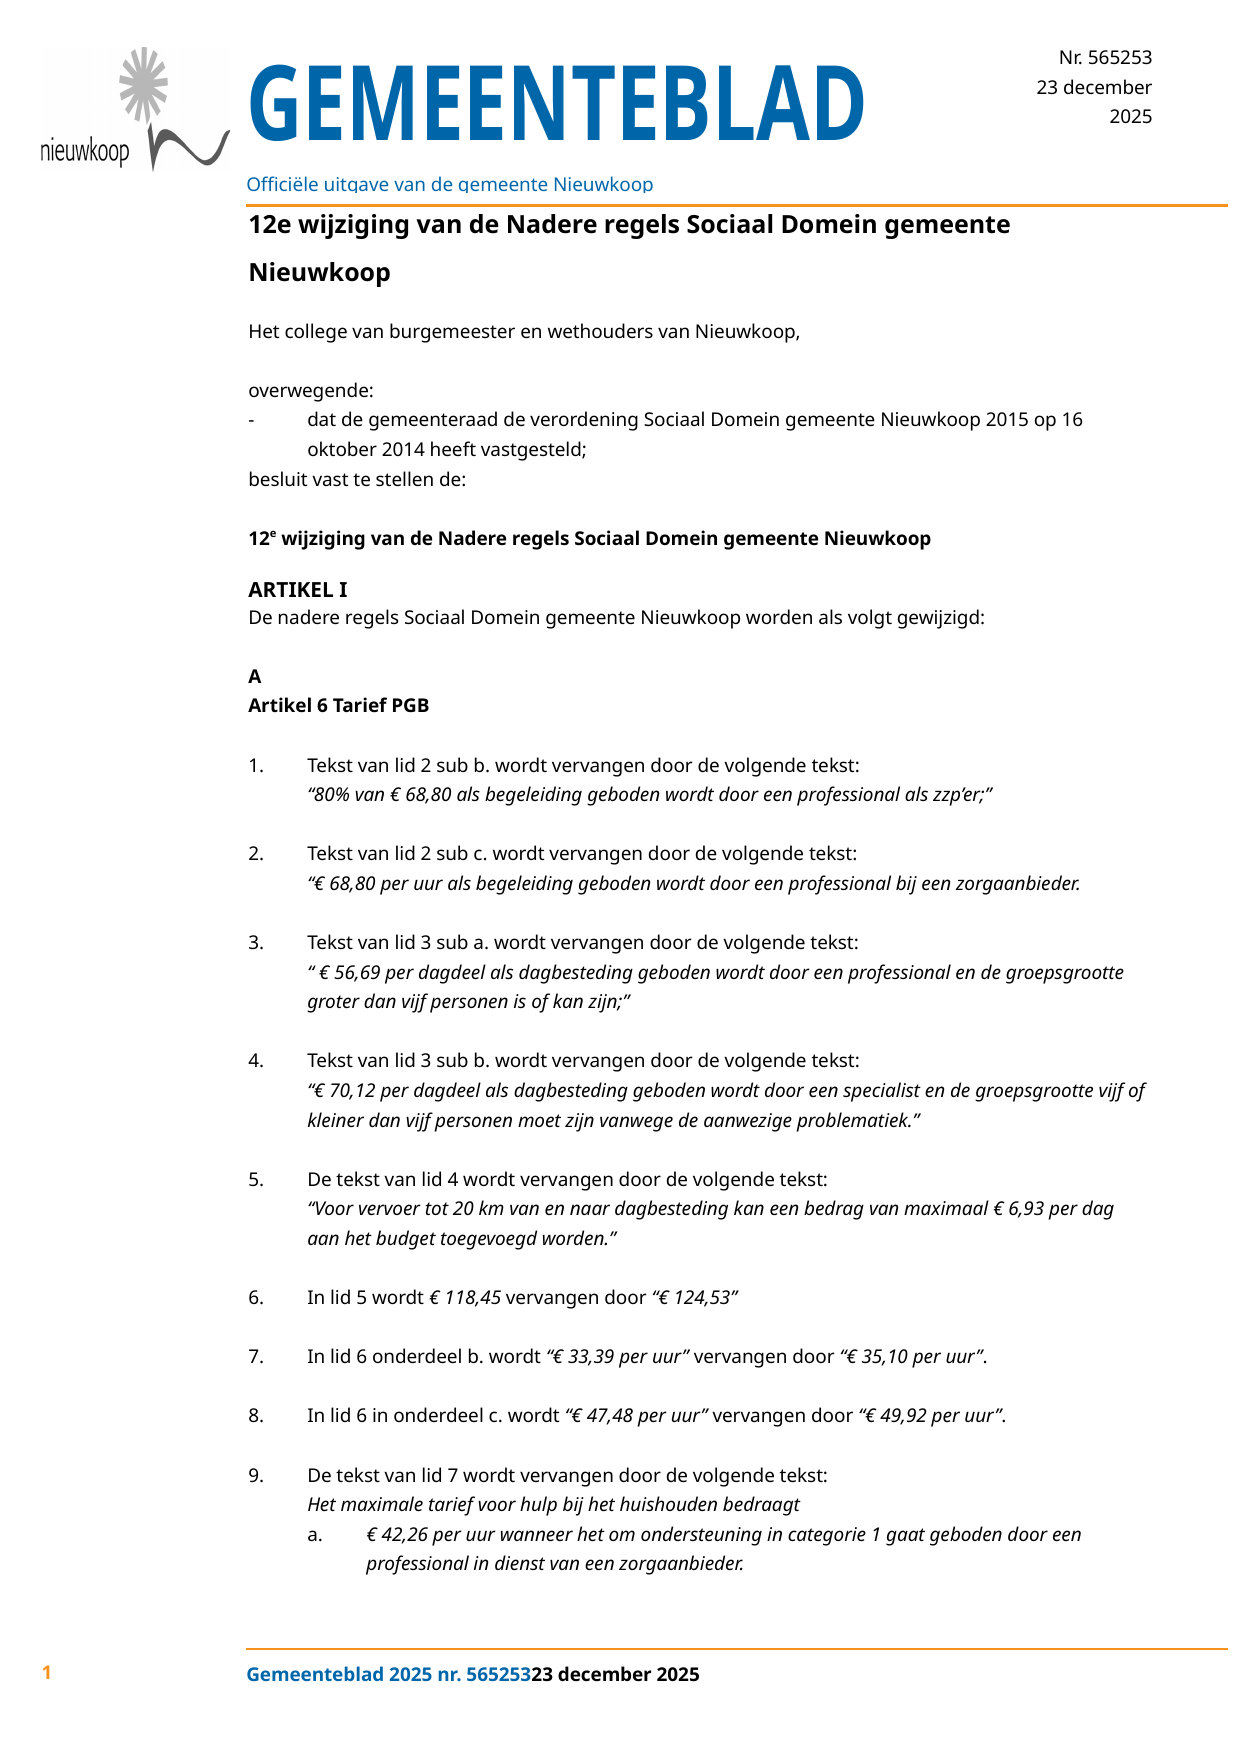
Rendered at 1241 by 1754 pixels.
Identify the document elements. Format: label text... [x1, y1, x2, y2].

text 12e wijziging van de Nadere regels Sociaal Domein gemeente Nieuwkoop [248, 525, 1152, 551]
text De nadere regels Sociaal Domein gemeente Nieuwkoop worden als volgt gewijzigd: [248, 604, 1152, 629]
text Het college van burgemeester en wethouders van Nieuwkoop, [248, 318, 1152, 344]
picture [41, 47, 231, 172]
text besluit vast te stellen de: [248, 466, 1152, 492]
text overwegende: [248, 377, 1152, 403]
text Artikel 6 Tarief PGB [248, 693, 1152, 718]
text 12e wijziging van de Nadere regels Sociaal Domein gemeente Nieuwkoop [248, 207, 1152, 288]
list “€ 68,80 per uur als begeleiding geboden wordt door een professional bij een zorgaanbieder. [248, 870, 1152, 896]
list Tekst van lid 2 sub c. wordt vervangen door de volgende tekst: [248, 841, 1152, 866]
list “€ 70,12 per dagdeel als dagbesteding geboden wordt door een specialist en de groepsgrootte vijf of kleiner dan vijf personen moet zijn vanwege de aanwezige problematiek.” [248, 1077, 1152, 1132]
list De tekst van lid 7 wordt vervangen door de volgende tekst: [248, 1462, 1152, 1487]
text ARTIKEL I [248, 575, 1152, 604]
list In lid 5 wordt € 118,45 vervangen door “€ 124,53” [248, 1284, 1152, 1310]
list € 42,26 per uur wanneer het om ondersteuning in categorie 1 gaat geboden door een professional in dienst van een zorgaanbieder. [307, 1521, 1152, 1576]
list Tekst van lid 2 sub b. wordt vervangen door de volgende tekst: [248, 752, 1152, 777]
list In lid 6 in onderdeel c. wordt “€ 47,48 per uur” vervangen door “€ 49,92 per uur”. [248, 1403, 1152, 1428]
list dat de gemeenteraad de verordening Sociaal Domein gemeente Nieuwkoop 2015 op 16 oktober 2014 heeft vastgesteld; [248, 407, 1152, 462]
list Tekst van lid 3 sub b. wordt vervangen door de volgende tekst: [248, 1048, 1152, 1073]
list “80% van € 68,80 als begeleiding geboden wordt door een professional als zzp’er;” [248, 781, 1152, 807]
text A [248, 663, 1152, 689]
list Tekst van lid 3 sub a. wordt vervangen door de volgende tekst: [248, 929, 1152, 955]
list “ € 56,69 per dagdeel als dagbesteding geboden wordt door een professional en de groepsgrootte groter dan vijf personen is of kan zijn;” [248, 959, 1152, 1014]
list De tekst van lid 4 wordt vervangen door de volgende tekst: [248, 1166, 1152, 1192]
list “Voor vervoer tot 20 km van en naar dagbesteding kan een bedrag van maximaal € 6,93 per dag aan het budget toegevoegd worden.” [248, 1196, 1152, 1251]
list Het maximale tarief voor hulp bij het huishouden bedraagt [248, 1491, 1152, 1517]
list In lid 6 onderdeel b. wordt “€ 33,39 per uur” vervangen door “€ 35,10 per uur”. [248, 1343, 1152, 1369]
